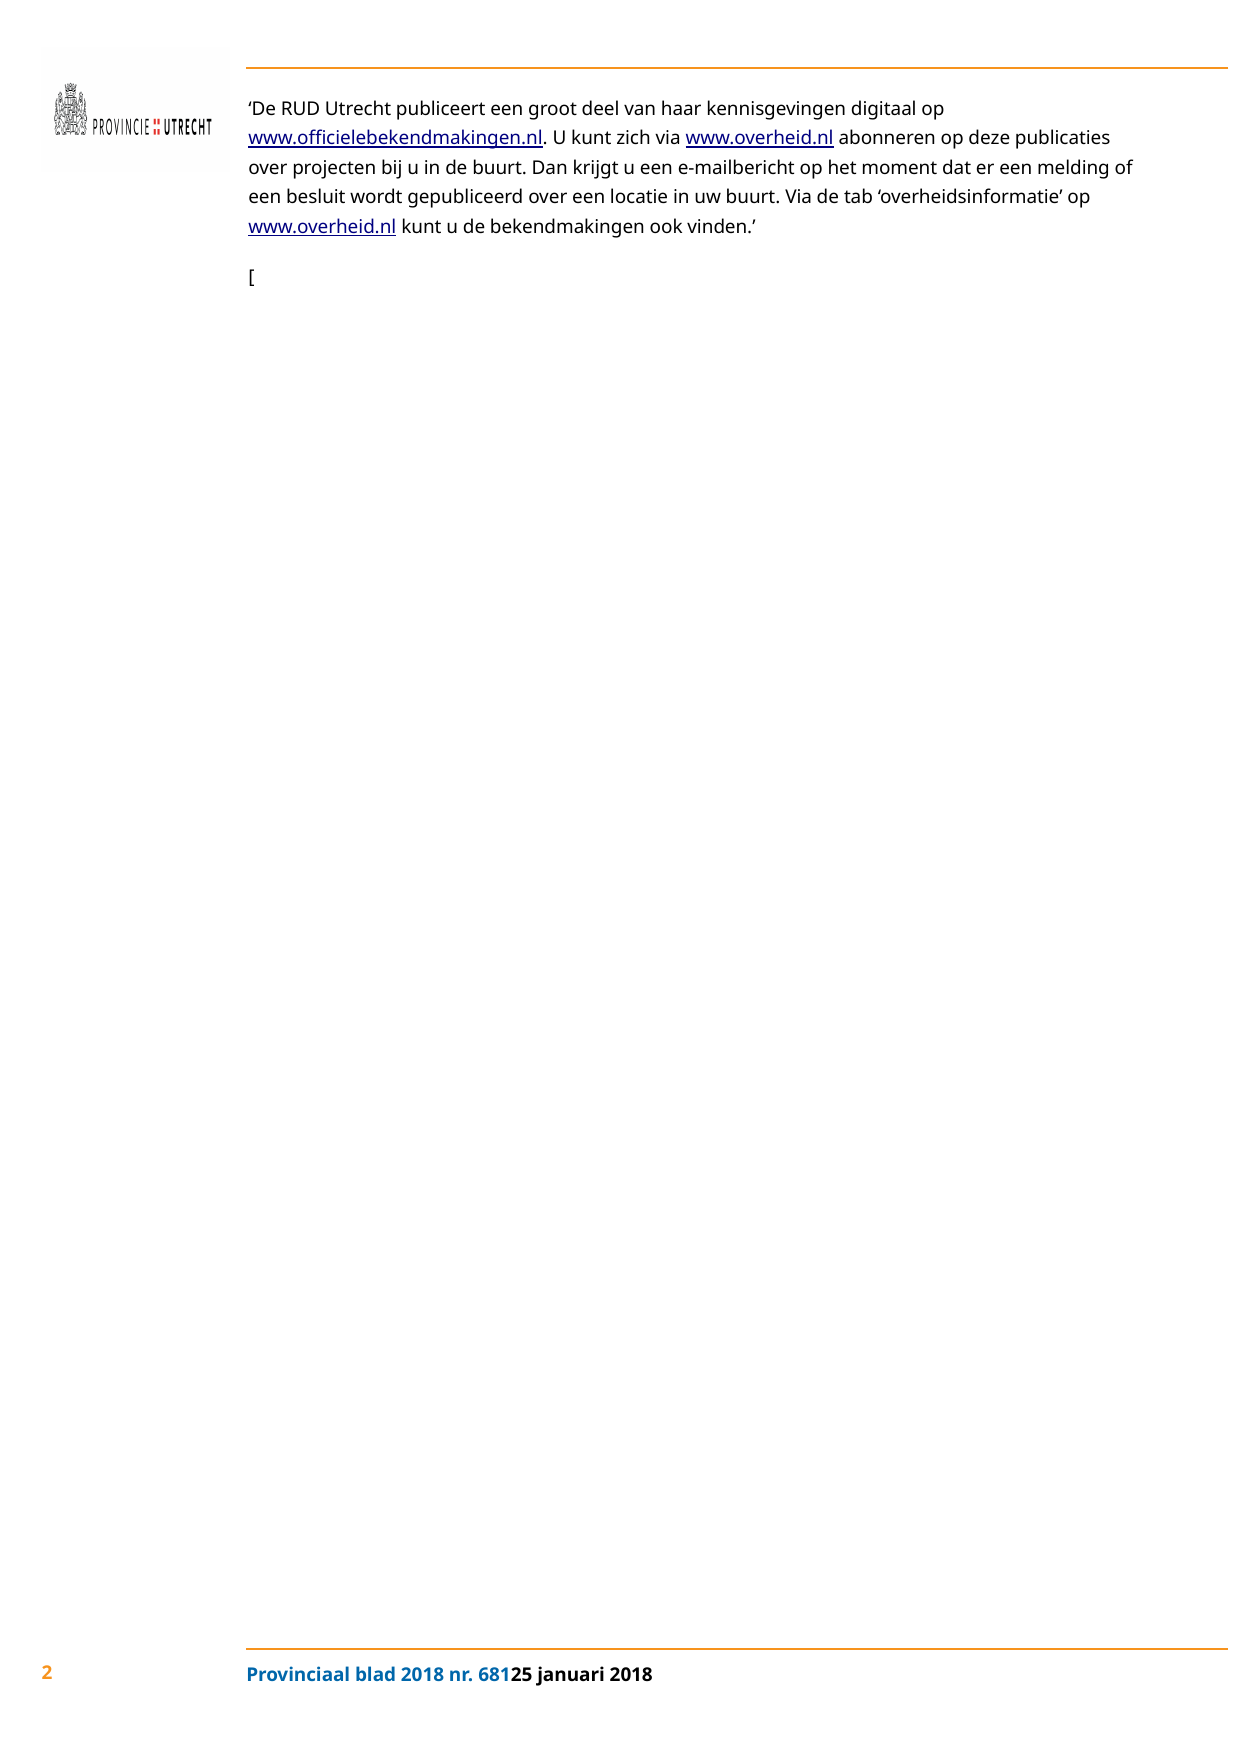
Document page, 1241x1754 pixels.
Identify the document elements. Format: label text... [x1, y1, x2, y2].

text ‘De RUD Utrecht publiceert een groot deel van haar kennisgevingen digitaal op www.officielebekendmakingen.nl. U kunt zich via www.overheid.nl abonneren op deze publicaties over projecten bij u in de buurt. Dan krijgt u een e-mailbericht op het moment dat er een melding of een besluit wordt gepubliceerd over een locatie in uw buurt. Via de tab ‘overheidsinformatie’ op www.overheid.nl kunt u de bekendmakingen ook vinden.’ [248, 95, 1152, 239]
text [ [248, 263, 1152, 289]
picture [41, 47, 231, 172]
